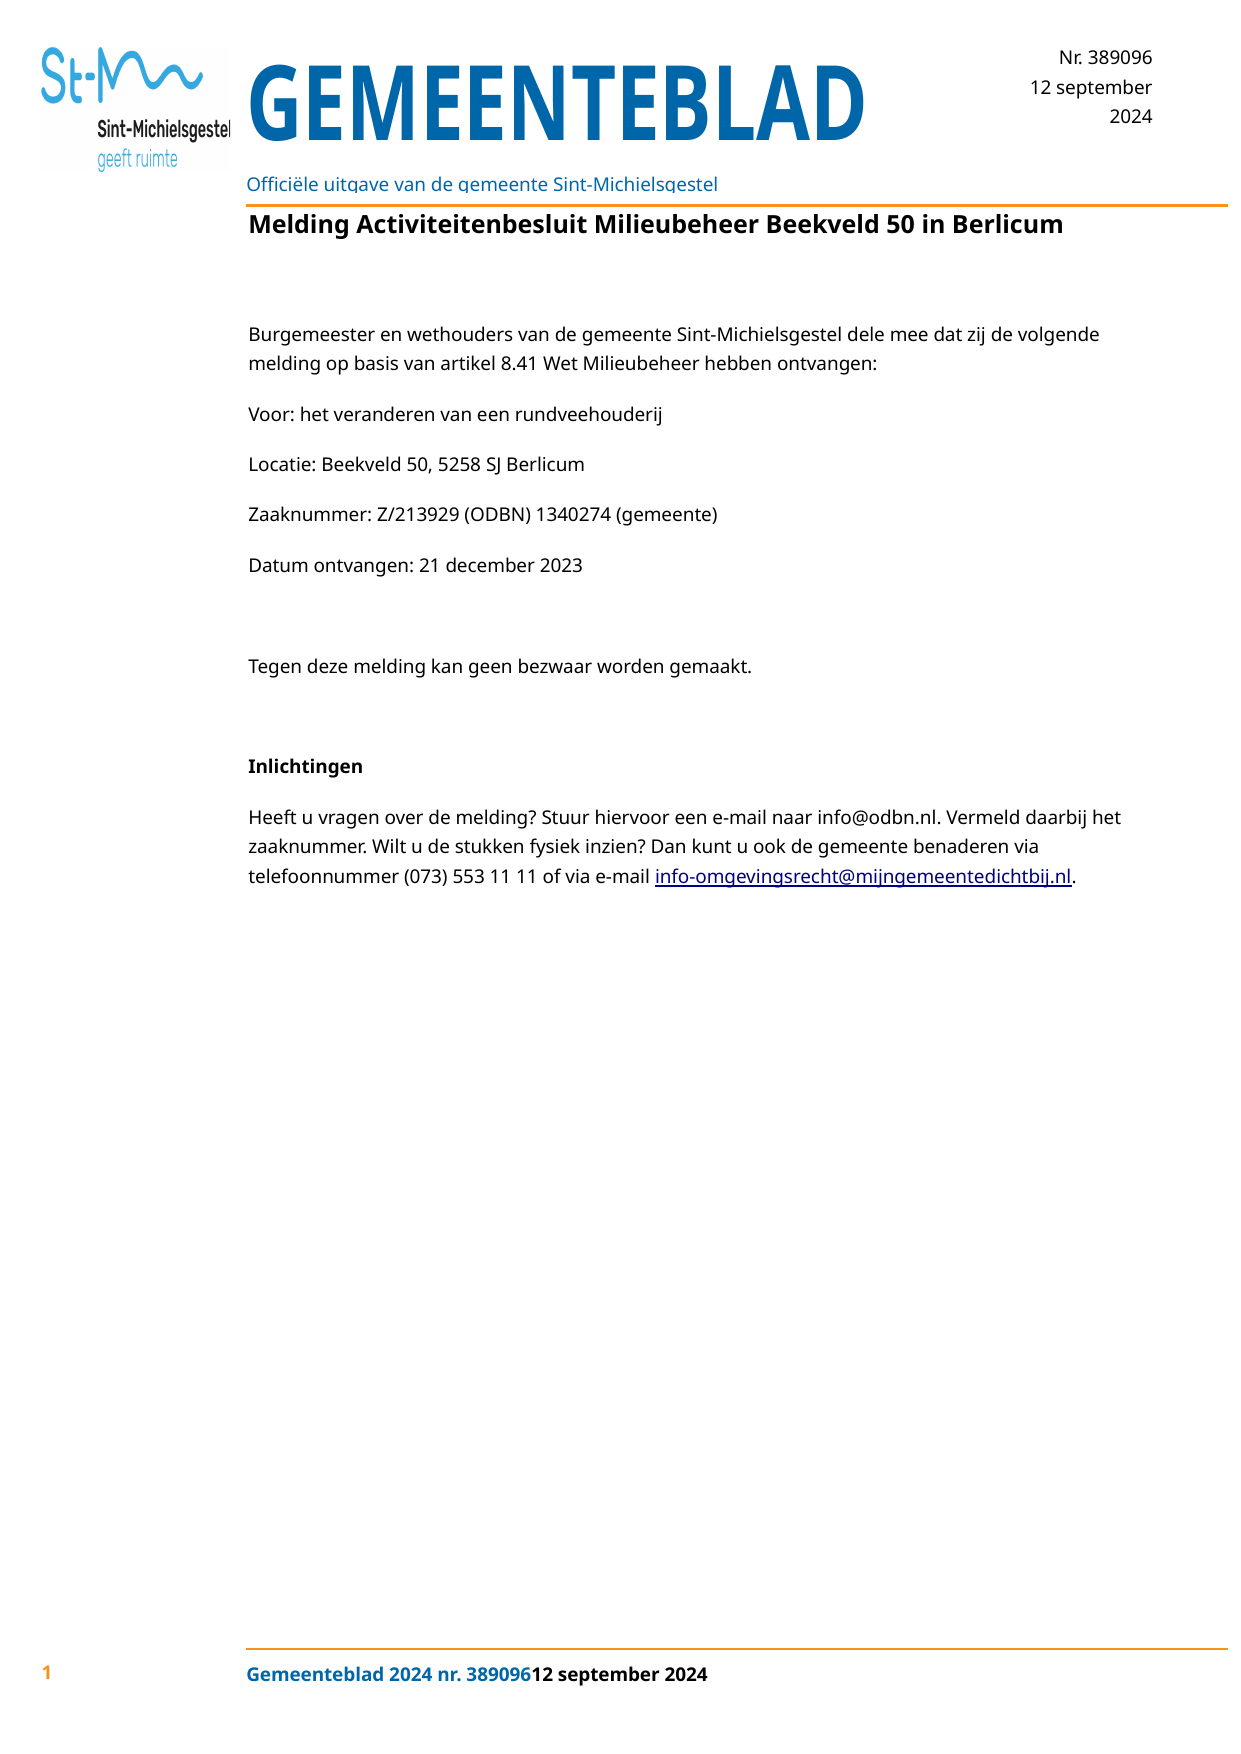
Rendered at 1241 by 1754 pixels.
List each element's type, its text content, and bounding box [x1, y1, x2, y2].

picture [41, 47, 231, 172]
text Burgemeester en wethouders van de gemeente Sint-Michielsgestel dele mee dat zij de volgende melding op basis van artikel 8.41 Wet Milieubeheer hebben ontvangen: [248, 321, 1152, 376]
text Zaaknummer: Z/213929 (ODBN) 1340274 (gemeente) [248, 502, 1152, 527]
text Voor: het veranderen van een rundveehouderij [248, 401, 1152, 426]
text Melding Activiteitenbesluit Milieubeheer Beekveld 50 in Berlicum [248, 207, 1152, 241]
text Inlichtingen [248, 754, 1152, 779]
text Datum ontvangen: 21 december 2023 [248, 552, 1152, 578]
text Tegen deze melding kan geen bezwaar worden gemaakt. [248, 653, 1152, 678]
text Locatie: Beekveld 50, 5258 SJ Berlicum [248, 451, 1152, 477]
text Heeft u vragen over de melding? Stuur hiervoor een e-mail naar info@odbn.nl. Vermeld daarbij het zaaknummer. Wilt u de stukken fysiek inzien? Dan kunt u ook de gemeente benaderen via telefoonnummer (073) 553 11 11 of via e-mail info-omgevingsrecht@mijngemeentedichtbij.nl. [248, 804, 1152, 889]
